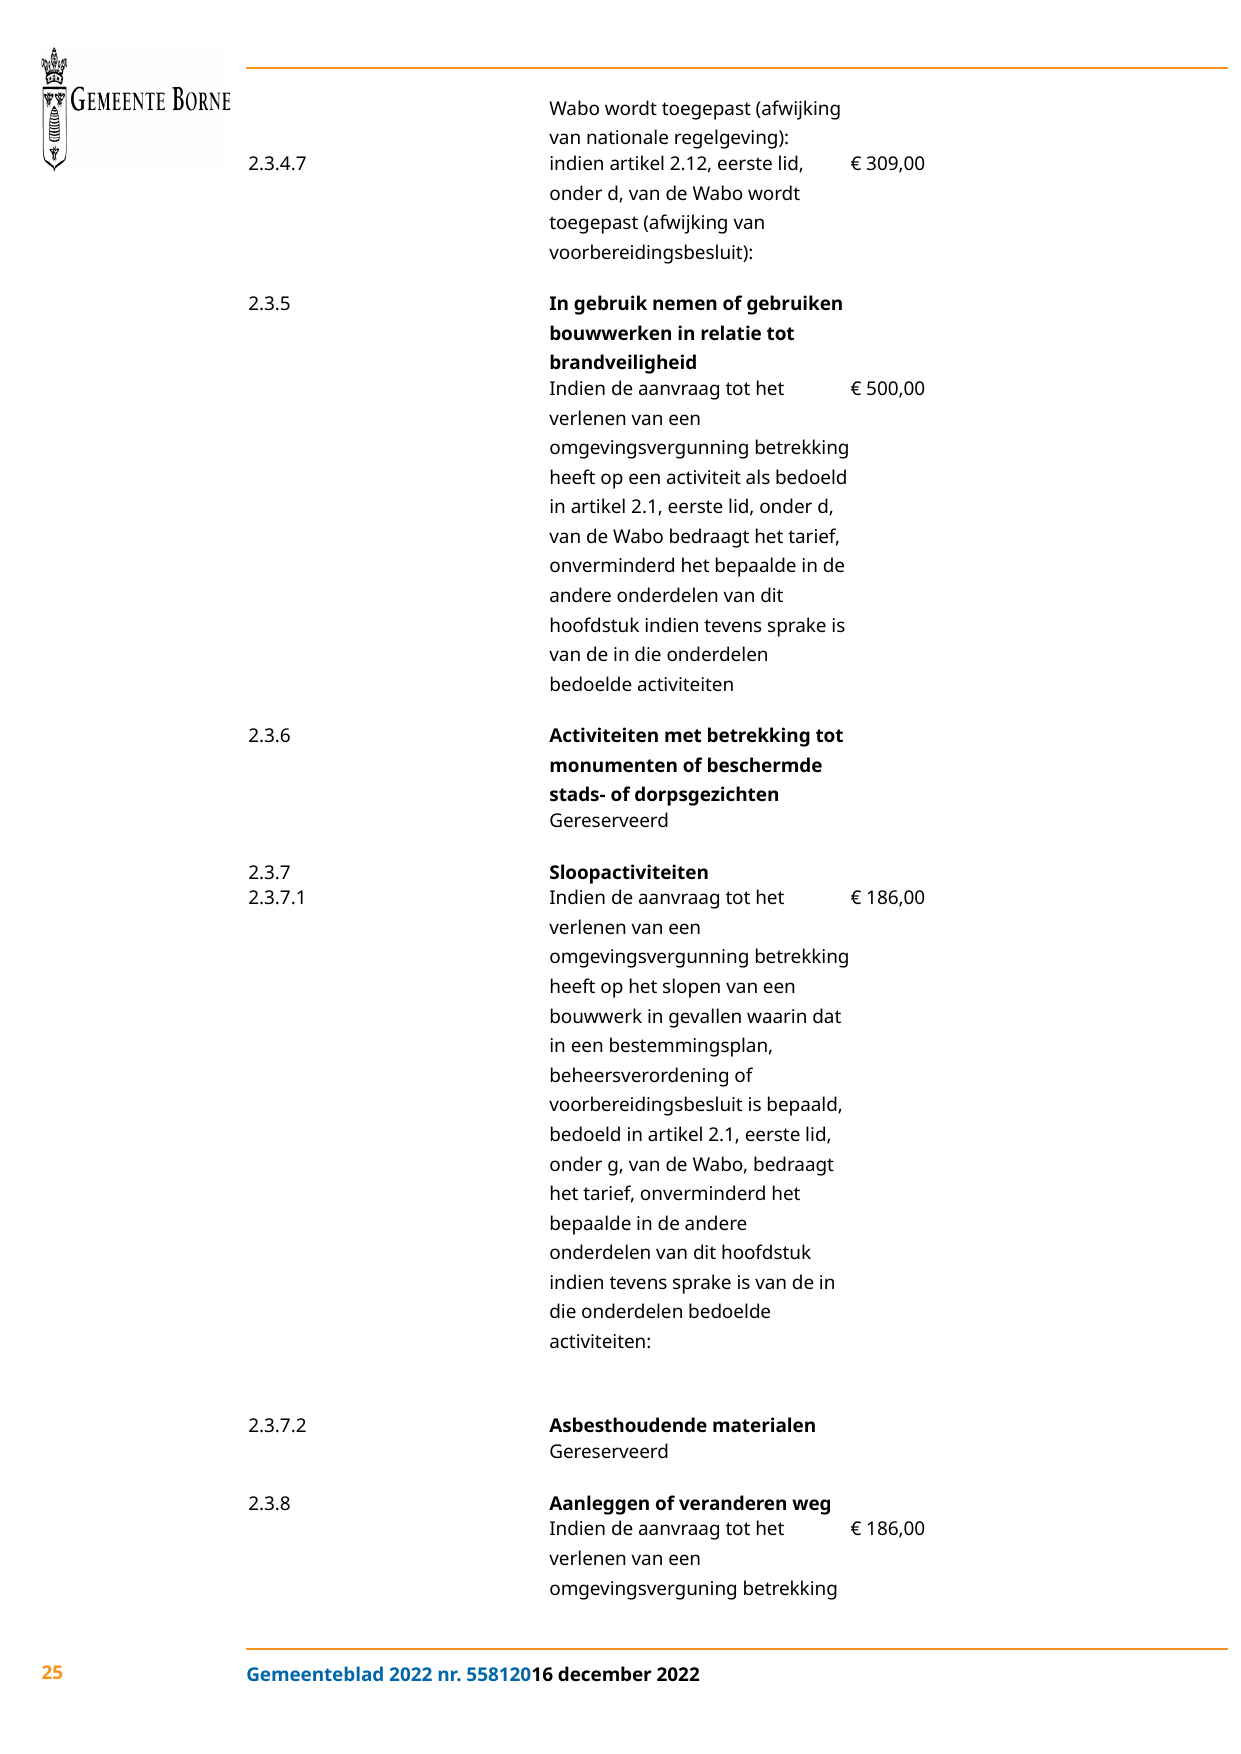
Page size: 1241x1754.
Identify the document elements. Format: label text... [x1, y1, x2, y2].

table_cell [850, 1439, 1152, 1464]
table_header 2.3.7.2 [248, 1413, 549, 1438]
table_cell € 186,00 [850, 1516, 1152, 1601]
table_header [850, 1413, 1152, 1438]
table_cell [248, 375, 549, 697]
table_cell Gereserveerd [549, 808, 850, 833]
table_cell [850, 723, 1152, 807]
table_cell [549, 697, 850, 722]
picture [41, 47, 231, 172]
table_cell [549, 265, 850, 290]
table_cell [248, 697, 549, 722]
table_cell 2.3.7.1 [248, 885, 549, 1354]
table_cell Activiteiten met betrekking tot monumenten of beschermde stads- of dorpsgezichten [549, 723, 850, 807]
table_cell [248, 808, 549, 833]
table_cell 2.3.7 [248, 859, 549, 884]
table_cell Gereserveerd [549, 1439, 850, 1464]
table_cell [850, 1490, 1152, 1516]
table_cell 2.3.6 [248, 723, 549, 807]
table_cell [248, 265, 549, 290]
table_cell [850, 95, 1152, 150]
table_cell [850, 833, 1152, 859]
table_header Asbesthoudende materialen [549, 1413, 850, 1438]
table_cell Indien de aanvraag tot het verlenen van een omgevingsvergunning betrekking heeft op het slopen van een bouwwerk in gevallen waarin dat in een bestemmingsplan, beheersverordening of voorbereidingsbesluit is bepaald, bedoeld in artikel 2.1, eerste lid, onder g, van de Wabo, bedraagt het tarief, onverminderd het bepaalde in de andere onderdelen van dit hoofdstuk indien tevens sprake is van de in die onderdelen bedoelde activiteiten: [549, 885, 850, 1354]
table_cell 2.3.8 [248, 1490, 549, 1516]
table_cell [248, 833, 549, 859]
table_cell [850, 265, 1152, 290]
table_cell [248, 1516, 549, 1601]
table_cell [850, 1464, 1152, 1490]
table_cell 2.3.4.7 [248, 150, 549, 264]
table_cell € 500,00 [850, 375, 1152, 697]
table_cell Indien de aanvraag tot het verlenen van een omgevingsvergunning betrekking heeft op een activiteit als bedoeld in artikel 2.1, eerste lid, onder d, van de Wabo bedraagt het tarief, onverminderd het bepaalde in de andere onderdelen van dit hoofdstuk indien tevens sprake is van de in die onderdelen bedoelde activiteiten [549, 375, 850, 697]
table_cell [850, 859, 1152, 884]
table_cell [248, 1354, 549, 1380]
table_cell Wabo wordt toegepast (afwijking van nationale regelgeving): [549, 95, 850, 150]
table_cell [549, 1354, 850, 1380]
table_cell [549, 833, 850, 859]
table_cell € 309,00 [850, 150, 1152, 264]
table_cell Aanleggen of veranderen weg [549, 1490, 850, 1516]
table_cell [248, 1439, 549, 1464]
table_cell Sloopactiviteiten [549, 859, 850, 884]
table_cell [850, 808, 1152, 833]
table_cell [248, 1464, 549, 1490]
table_cell [850, 697, 1152, 722]
table_cell € 186,00 [850, 885, 1152, 1354]
table_cell [850, 1354, 1152, 1380]
table_cell Indien de aanvraag tot het verlenen van een omgevingsverguning betrekking [549, 1516, 850, 1601]
table_cell 2.3.5 [248, 290, 549, 375]
table_cell indien artikel 2.12, eerste lid, onder d, van de Wabo wordt toegepast (afwijking van voorbereidingsbesluit): [549, 150, 850, 264]
table_cell [248, 95, 549, 150]
table_cell [850, 290, 1152, 375]
table_cell In gebruik nemen of gebruiken bouwwerken in relatie tot brandveiligheid [549, 290, 850, 375]
table_cell [549, 1464, 850, 1490]
